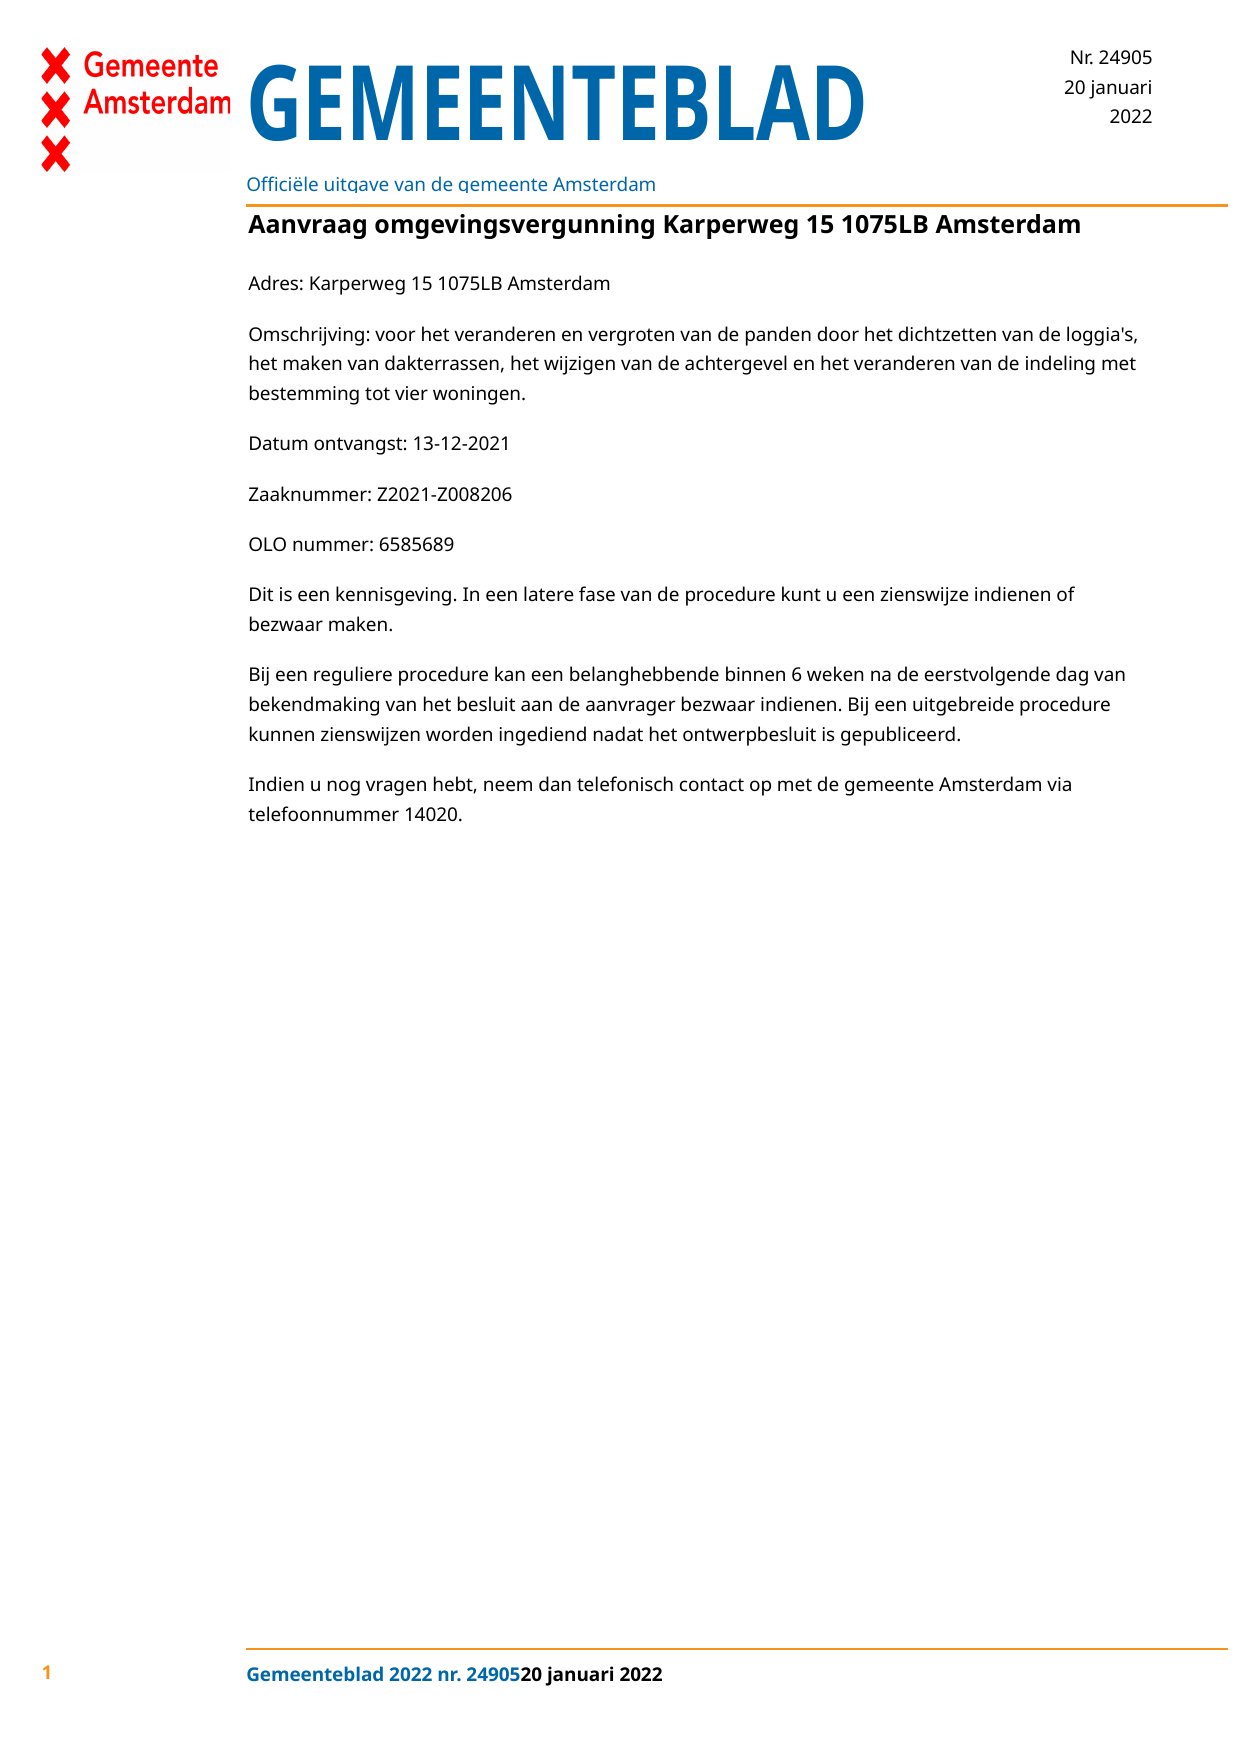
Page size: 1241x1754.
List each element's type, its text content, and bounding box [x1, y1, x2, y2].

text Indien u nog vragen hebt, neem dan telefonisch contact op met de gemeente Amsterdam via telefoonnummer 14020. [248, 771, 1152, 826]
text Zaaknummer: Z2021-Z008206 [248, 481, 1152, 506]
text Omschrijving: voor het veranderen en vergroten van de panden door het dichtzetten van de loggia's, het maken van dakterrassen, het wijzigen van de achtergevel en het veranderen van de indeling met bestemming tot vier woningen. [248, 321, 1152, 406]
text Bij een reguliere procedure kan een belanghebbende binnen 6 weken na de eerstvolgende dag van bekendmaking van het besluit aan de aanvrager bezwaar indienen. Bij een uitgebreide procedure kunnen zienswijzen worden ingediend nadat het ontwerpbesluit is gepubliceerd. [248, 662, 1152, 746]
text Datum ontvangst: 13-12-2021 [248, 430, 1152, 456]
text OLO nummer: 6585689 [248, 531, 1152, 557]
picture [41, 47, 231, 172]
text Dit is een kennisgeving. In een latere fase van de procedure kunt u een zienswijze indienen of bezwaar maken. [248, 582, 1152, 637]
text Adres: Karperweg 15 1075LB Amsterdam [248, 270, 1152, 296]
text Aanvraag omgevingsvergunning Karperweg 15 1075LB Amsterdam [248, 207, 1152, 241]
